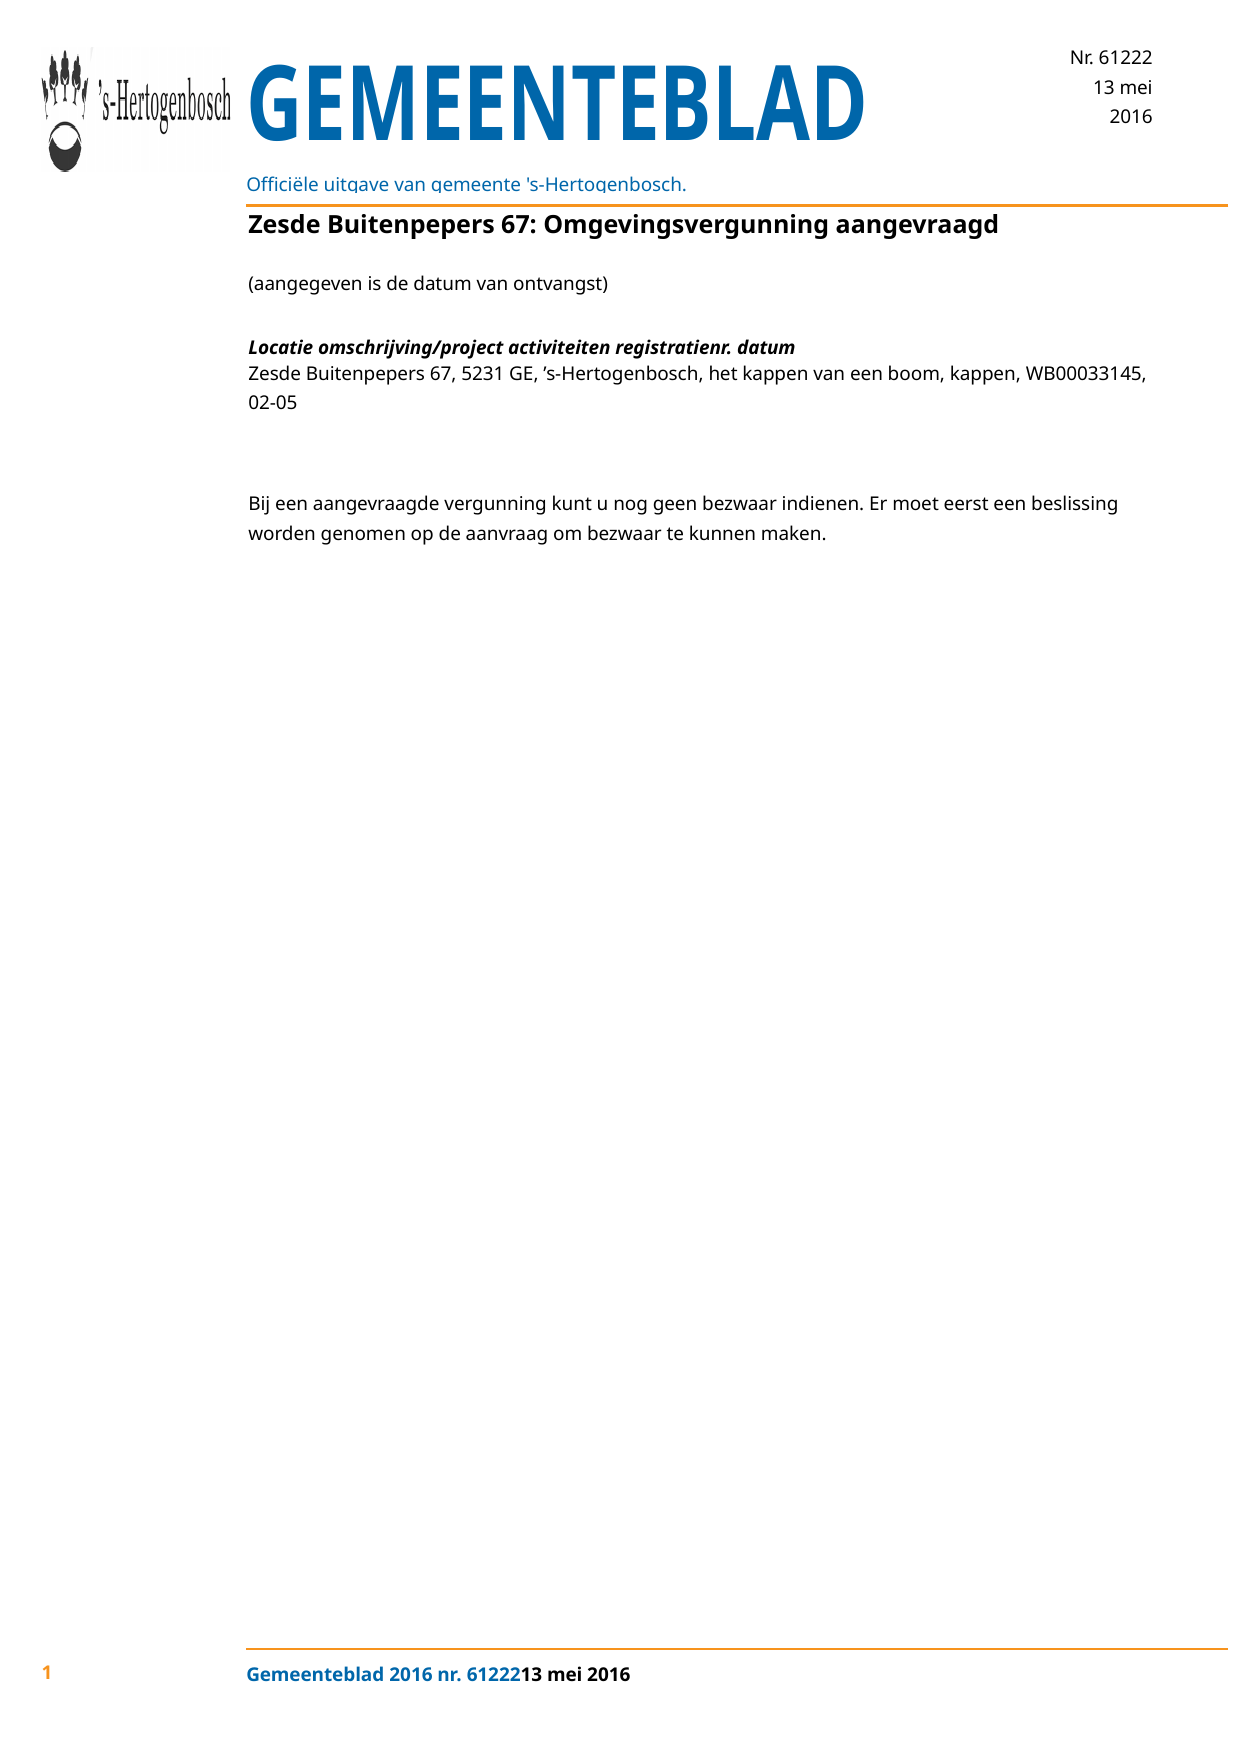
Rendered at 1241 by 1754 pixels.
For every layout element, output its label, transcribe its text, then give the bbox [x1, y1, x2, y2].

text Zesde Buitenpepers 67: Omgevingsvergunning aangevraagd [248, 207, 1152, 241]
text (aangegeven is de datum van ontvangst) [248, 270, 1152, 296]
text Bij een aangevraagde vergunning kunt u nog geen bezwaar indienen. Er moet eerst een beslissing worden genomen op de aanvraag om bezwaar te kunnen maken. [248, 490, 1152, 546]
picture [41, 47, 231, 172]
text Locatie omschrijving/project activiteiten registratienr. datum [248, 334, 1152, 360]
text Zesde Buitenpepers 67, 5231 GE, ’s-Hertogenbosch, het kappen van een boom, kappen, WB00033145, 02-05 [248, 360, 1152, 415]
